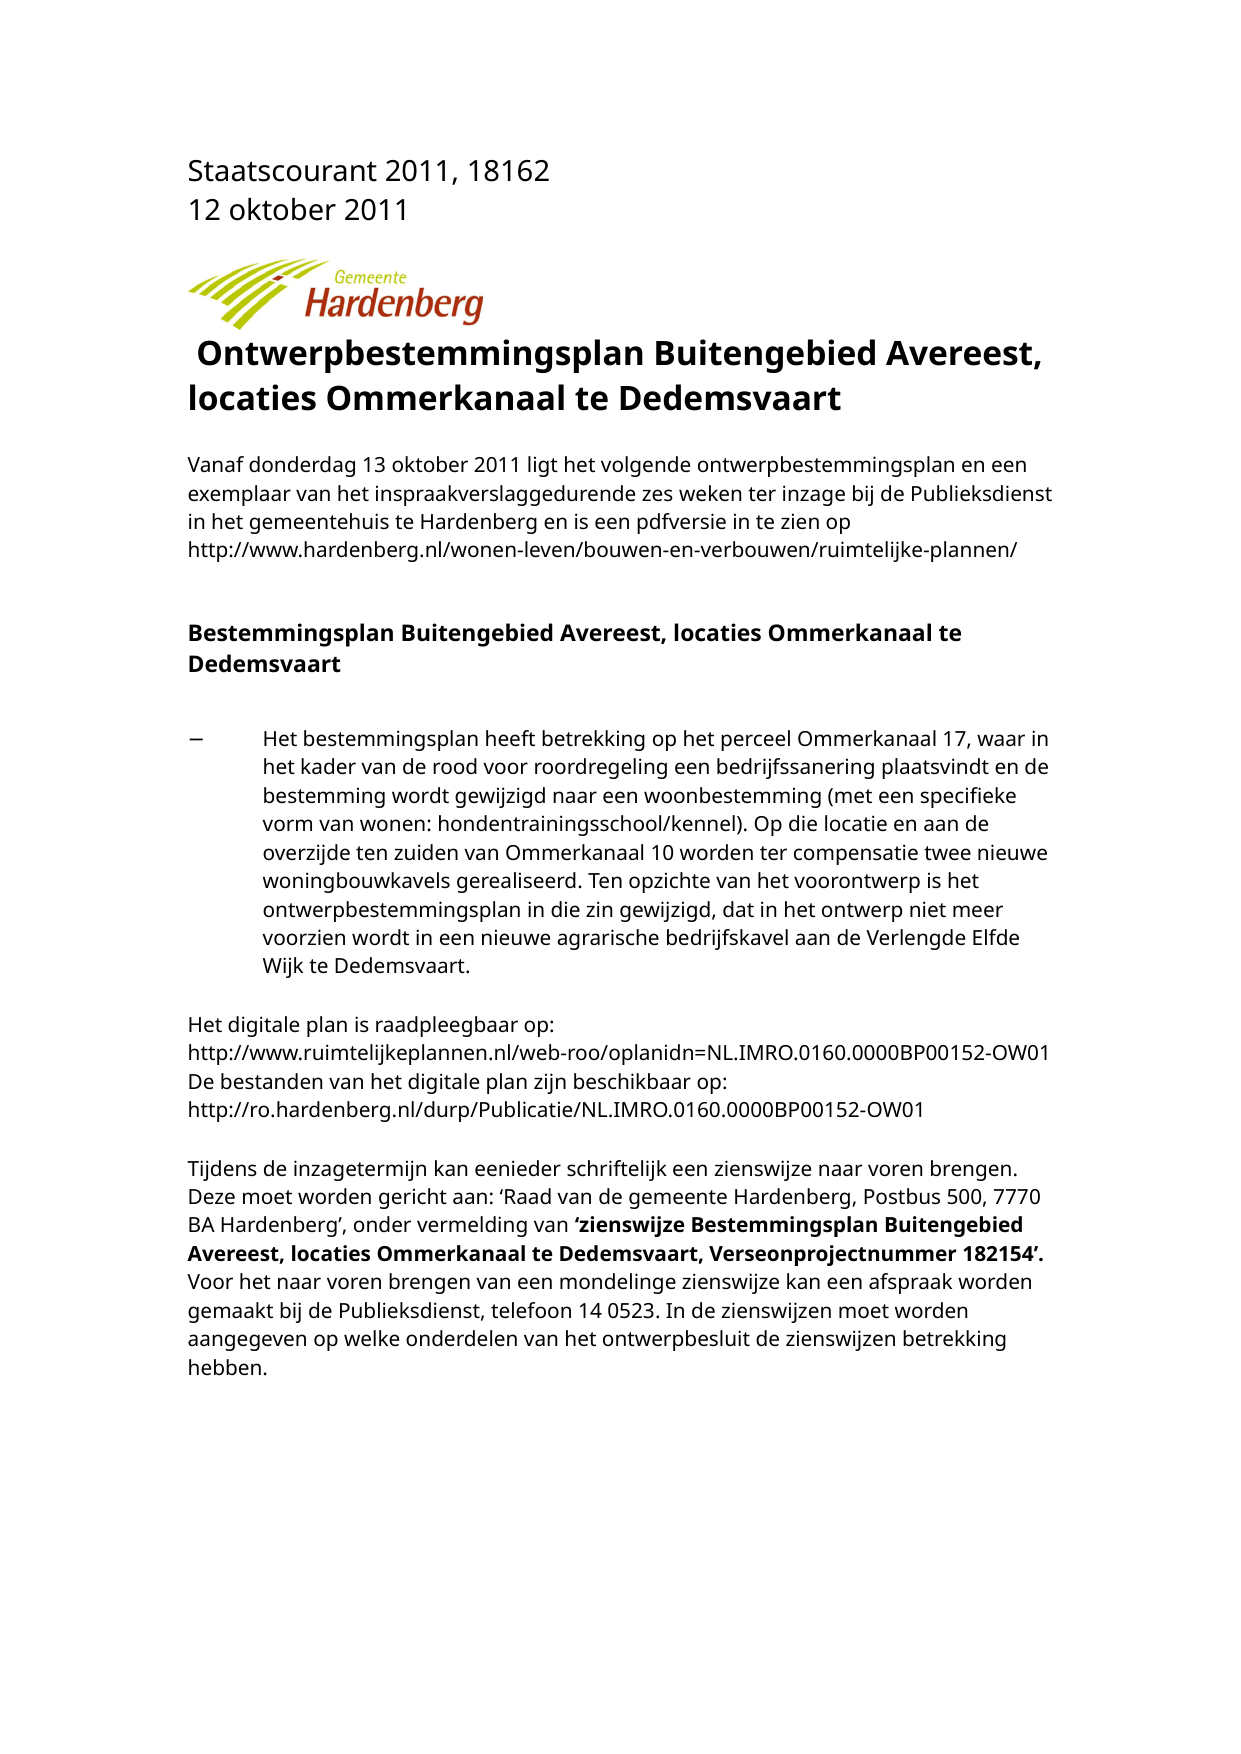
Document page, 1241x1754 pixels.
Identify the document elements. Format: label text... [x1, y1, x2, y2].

text Tijdens de inzagetermijn kan eenieder schriftelijk een zienswijze naar voren brengen. Deze moet worden gericht aan: ‘Raad van de gemeente Hardenberg, Postbus 500, 7770 BA Hardenberg’, onder vermelding van ‘zienswijze Bestemmingsplan Buitengebied Avereest, locaties Ommerkanaal te Dedemsvaart, Verseonprojectnummer 182154’. Voor het naar voren brengen van een mondelinge zienswijze kan een afspraak worden gemaakt bij de Publieksdienst, telefoon 14 0523. In de zienswijzen moet worden aangegeven op welke onderdelen van het ontwerpbesluit de zienswijzen betrekking hebben. [187, 1154, 1053, 1381]
subtitle Bestemmingsplan Buitengebied Avereest, locaties Ommerkanaal te Dedemsvaart [187, 617, 1053, 679]
text 12 oktober 2011 [187, 190, 1053, 229]
subtitle Ontwerpbestemmingsplan Buitengebied Avereest, locaties Ommerkanaal te Dedemsvaart [187, 271, 1053, 420]
text Het digitale plan is raadpleegbaar op: http://www.ruimtelijkeplannen.nl/web-roo/oplanidn=NL.IMRO.0160.0000BP00152-OW01 [187, 1010, 1053, 1067]
list Het bestemmingsplan heeft betrekking op het perceel Ommerkanaal 17, waar in het kader van de rood voor roordregeling een bedrijfssanering plaatsvindt en de bestemming wordt gewijzigd naar een woonbestemming (met een specifieke vorm van wonen: hondentrainingsschool/kennel). Op die locatie en aan de overzijde ten zuiden van Ommerkanaal 10 worden ter compensatie twee nieuwe woningbouwkavels gerealiseerd. Ten opzichte van het voorontwerp is het ontwerpbestemmingsplan in die zin gewijzigd, dat in het ontwerp niet meer voorzien wordt in een nieuwe agrarische bedrijfskavel aan de Verlengde Elfde Wijk te Dedemsvaart. [187, 724, 1053, 980]
picture [187, 258, 484, 330]
text Vanaf donderdag 13 oktober 2011 ligt het volgende ontwerpbestemmingsplan en een exemplaar van het inspraakverslaggedurende zes weken ter inzage bij de Publieksdienst in het gemeentehuis te Hardenberg en is een pdfversie in te zien op http://www.hardenberg.nl/wonen-leven/bouwen-en-verbouwen/ruimtelijke-plannen/ [187, 450, 1053, 564]
text Staatscourant 2011, 18162 [187, 150, 1053, 190]
text De bestanden van het digitale plan zijn beschikbaar op: http://ro.hardenberg.nl/durp/Publicatie/NL.IMRO.0160.0000BP00152-OW01 [187, 1067, 1053, 1124]
